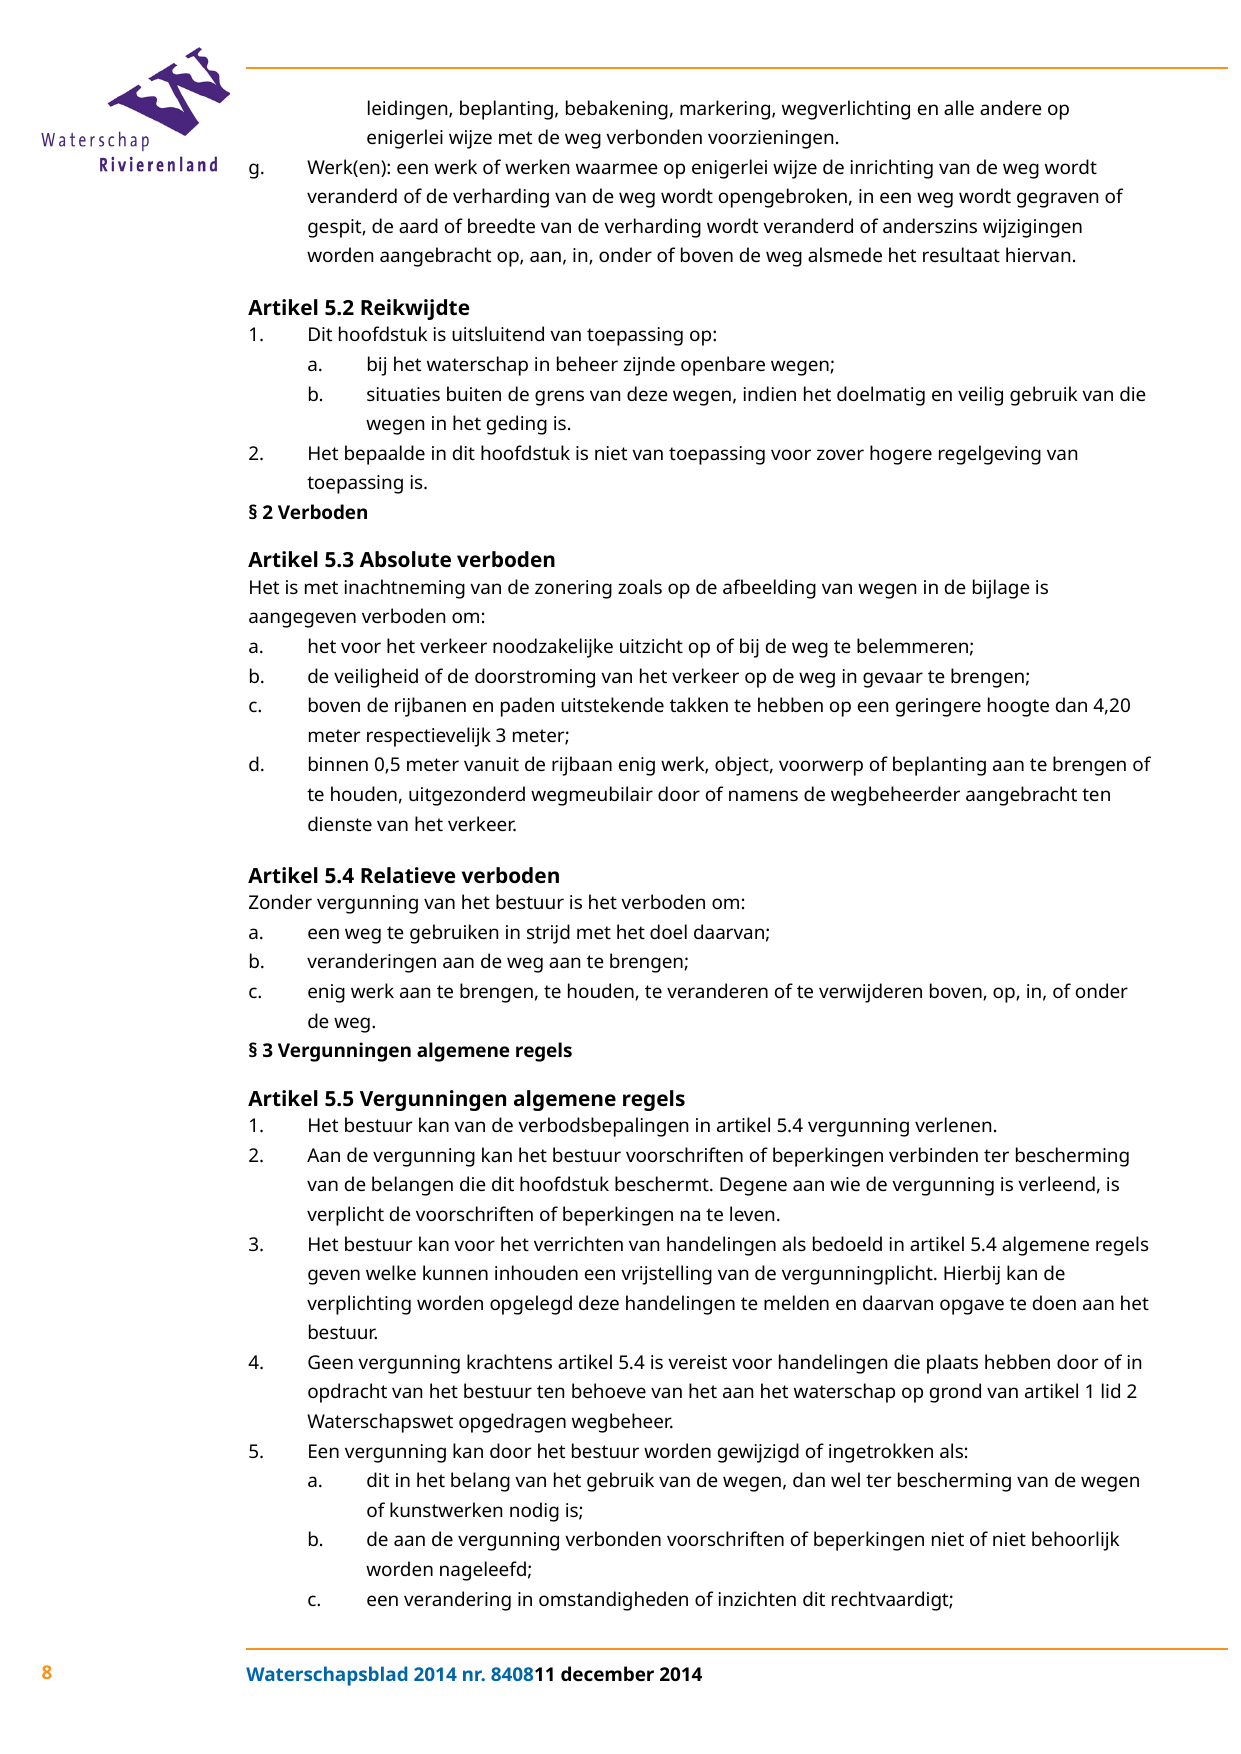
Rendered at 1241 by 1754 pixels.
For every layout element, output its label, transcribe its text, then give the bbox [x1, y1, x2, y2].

list Werk(en): een werk of werken waarmee op enigerlei wijze de inrichting van de weg wordt veranderd of de verharding van de weg wordt opengebroken, in een weg wordt gegraven of gespit, de aard of breedte van de verharding wordt veranderd of anderszins wijzigingen worden aangebracht op, aan, in, onder of boven de weg alsmede het resultaat hiervan. [248, 154, 1152, 268]
text Artikel 5.3 Absolute verboden [248, 546, 1152, 574]
list Het bestuur kan van de verbodsbepalingen in artikel 5.4 vergunning verlenen. [248, 1112, 1152, 1138]
list de veiligheid of de doorstroming van het verkeer op de weg in gevaar te brengen; [248, 663, 1152, 688]
list boven de rijbanen en paden uitstekende takken te hebben op een geringere hoogte dan 4,20 meter respectievelijk 3 meter; [248, 692, 1152, 748]
list bij het waterschap in beheer zijnde openbare wegen; [307, 351, 1152, 377]
text § 2 Verboden [248, 499, 1152, 525]
list leidingen, beplanting, bebakening, markering, wegverlichting en alle andere op enigerlei wijze met de weg verbonden voorzieningen. [307, 95, 1152, 150]
text § 3 Vergunningen algemene regels [248, 1037, 1152, 1063]
list veranderingen aan de weg aan te brengen; [248, 949, 1152, 974]
list het voor het verkeer noodzakelijke uitzicht op of bij de weg te belemmeren; [248, 633, 1152, 659]
list de aan de vergunning verbonden voorschriften of beperkingen niet of niet behoorlijk worden nageleefd; [307, 1527, 1152, 1582]
list Geen vergunning krachtens artikel 5.4 is vereist voor handelingen die plaats hebben door of in opdracht van het bestuur ten behoeve van het aan het waterschap op grond van artikel 1 lid 2 Waterschapswet opgedragen wegbeheer. [248, 1349, 1152, 1434]
list enig werk aan te brengen, te houden, te veranderen of te verwijderen boven, op, in, of onder de weg. [248, 978, 1152, 1034]
list binnen 0,5 meter vanuit de rijbaan enig werk, object, voorwerp of beplanting aan te brengen of te houden, uitgezonderd wegmeubilair door of namens de wegbeheerder aangebracht ten dienste van het verkeer. [248, 752, 1152, 836]
text Artikel 5.4 Relatieve verboden [248, 861, 1152, 889]
text Het is met inachtneming van de zonering zoals op de afbeelding van wegen in de bijlage is aangegeven verboden om: [248, 574, 1152, 629]
list Een vergunning kan door het bestuur worden gewijzigd of ingetrokken als: [248, 1438, 1152, 1464]
list situaties buiten de grens van deze wegen, indien het doelmatig en veilig gebruik van die wegen in het geding is. [307, 381, 1152, 436]
list Aan de vergunning kan het bestuur voorschriften of beperkingen verbinden ter bescherming van de belangen die dit hoofdstuk beschermt. Degene aan wie de vergunning is verleend, is verplicht de voorschriften of beperkingen na te leven. [248, 1142, 1152, 1227]
list Dit hoofdstuk is uitsluitend van toepassing op: [248, 322, 1152, 347]
text Artikel 5.2 Reikwijdte [248, 293, 1152, 322]
picture [41, 47, 231, 172]
list Het bepaalde in dit hoofdstuk is niet van toepassing voor zover hogere regelgeving van toepassing is. [248, 440, 1152, 495]
list Het bestuur kan voor het verrichten van handelingen als bedoeld in artikel 5.4 algemene regels geven welke kunnen inhouden een vrijstelling van de vergunningplicht. Hierbij kan de verplichting worden opgelegd deze handelingen te melden en daarvan opgave te doen aan het bestuur. [248, 1231, 1152, 1345]
text Artikel 5.5 Vergunningen algemene regels [248, 1084, 1152, 1112]
list een verandering in omstandigheden of inzichten dit rechtvaardigt; [307, 1586, 1152, 1612]
list een weg te gebruiken in strijd met het doel daarvan; [248, 919, 1152, 945]
list dit in het belang van het gebruik van de wegen, dan wel ter bescherming van de wegen of kunstwerken nodig is; [307, 1467, 1152, 1523]
text Zonder vergunning van het bestuur is het verboden om: [248, 889, 1152, 915]
